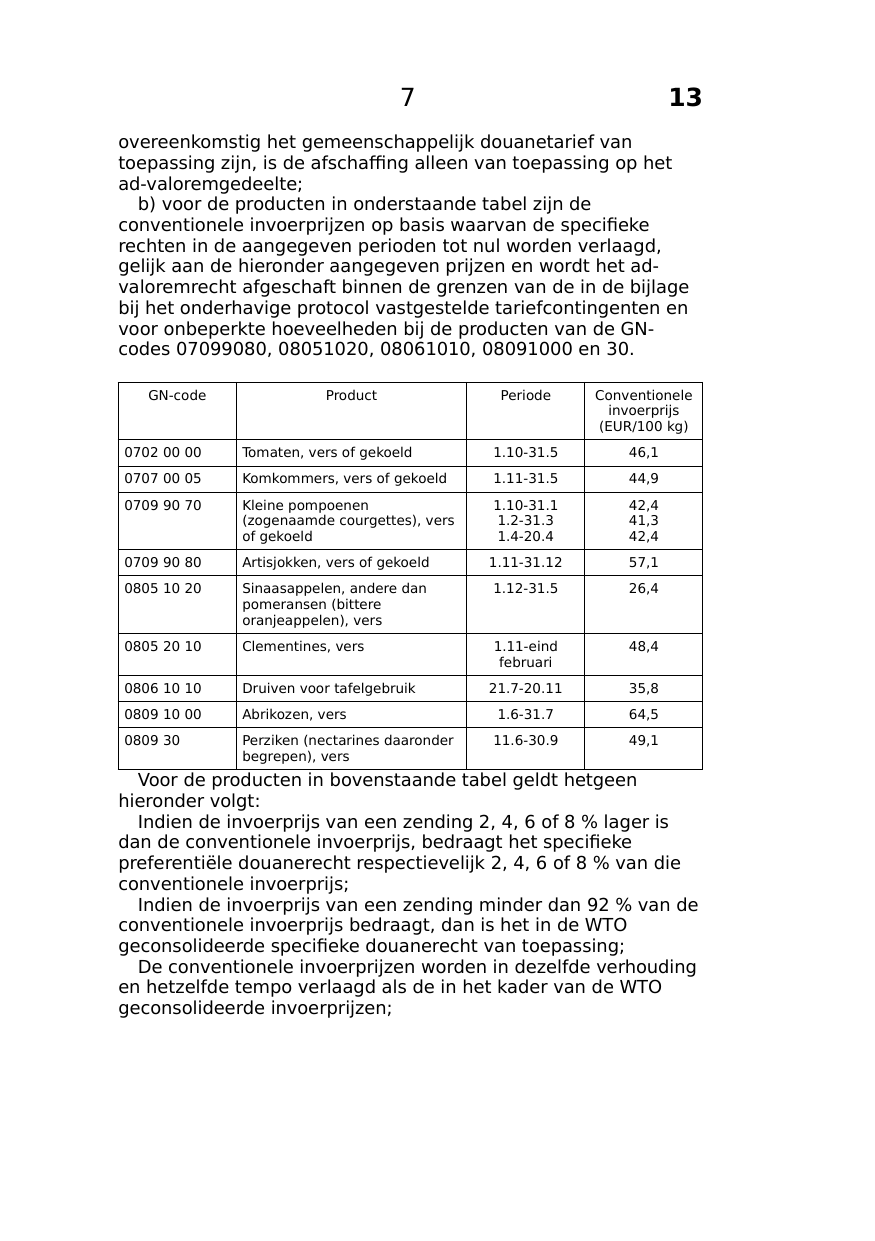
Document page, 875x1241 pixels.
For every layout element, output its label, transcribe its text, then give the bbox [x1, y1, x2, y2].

table_cell 64,5 [585, 702, 702, 727]
table_cell 1.11-eind februari [467, 634, 584, 675]
table_header Conventionele invoerprijs (EUR/100 kg) [585, 383, 702, 439]
table_header Periode [467, 383, 584, 439]
table_cell 1.10-31.5 [467, 440, 584, 466]
text overeenkomstig het gemeenschappelijk douanetarief van toepassing zijn, is de afschaffing alleen van toepassing op het ad-valoremgedeelte; [118, 132, 703, 194]
table_cell 1.6-31.7 [467, 702, 584, 727]
table_cell 21.7-20.11 [467, 676, 584, 701]
text De conventionele invoerprijzen worden in dezelfde verhouding en hetzelfde tempo verlaagd als de in het kader van de WTO geconsolideerde invoerprijzen; [118, 957, 703, 1019]
table_cell 0702 00 00 [119, 440, 236, 466]
text b) voor de producten in onderstaande tabel zijn de conventionele invoerprijzen op basis waarvan de specifieke rechten in de aangegeven perioden tot nul worden verlaagd, gelijk aan de hieronder aangegeven prijzen en wordt het ad-valoremrecht afgeschaft binnen de grenzen van de in de bijlage bij het onderhavige protocol vastgestelde tariefcontingenten en voor onbeperkte hoeveelheden bij de producten van de GN-codes 07099080, 08051020, 08061010, 08091000 en 30. [118, 194, 703, 360]
table_cell 0805 20 10 [119, 634, 236, 675]
text Indien de invoerprijs van een zending 2, 4, 6 of 8 % lager is dan de conventionele invoerprijs, bedraagt het specifieke preferentiële douanerecht respectievelijk 2, 4, 6 of 8 % van die conventionele invoerprijs; [118, 812, 703, 894]
table_cell Sinaasappelen, andere dan pomeransen (bittere oranjeappelen), vers [237, 576, 466, 633]
text Voor de producten in bovenstaande tabel geldt hetgeen hieronder volgt: [118, 770, 703, 812]
table_cell 42,4 41,3 42,4 [585, 493, 702, 549]
table_header GN-code [119, 383, 236, 439]
text Indien de invoerprijs van een zending minder dan 92 % van de conventionele invoerprijs bedraagt, dan is het in de WTO geconsolideerde specifieke douanerecht van toepassing; [118, 894, 703, 957]
table_cell 1.10-31.1 1.2-31.3 1.4-20.4 [467, 493, 584, 549]
table_cell Kleine pompoenen (zogenaamde courgettes), vers of gekoeld [237, 493, 466, 549]
table_cell 48,4 [585, 634, 702, 675]
table_cell Tomaten, vers of gekoeld [237, 440, 466, 466]
table_cell 0805 10 20 [119, 576, 236, 633]
table_cell Perziken (nectarines daaronder begrepen), vers [237, 728, 466, 769]
table_header Product [237, 383, 466, 439]
table_cell Druiven voor tafelgebruik [237, 676, 466, 701]
table_cell Artisjokken, vers of gekoeld [237, 550, 466, 575]
table_cell 0709 90 70 [119, 493, 236, 549]
table_cell Komkommers, vers of gekoeld [237, 467, 466, 492]
table_cell 11.6-30.9 [467, 728, 584, 769]
table_cell Clementines, vers [237, 634, 466, 675]
table_cell 49,1 [585, 728, 702, 769]
table_cell 1.12-31.5 [467, 576, 584, 633]
table_cell 35,8 [585, 676, 702, 701]
table_cell Abrikozen, vers [237, 702, 466, 727]
table_cell 46,1 [585, 440, 702, 466]
table_cell 0809 10 00 [119, 702, 236, 727]
table_cell 0709 90 80 [119, 550, 236, 575]
table_cell 26,4 [585, 576, 702, 633]
table_cell 0707 00 05 [119, 467, 236, 492]
table_cell 57,1 [585, 550, 702, 575]
table_cell 0806 10 10 [119, 676, 236, 701]
table_cell 44,9 [585, 467, 702, 492]
table_cell 1.11-31.5 [467, 467, 584, 492]
table_cell 1.11-31.12 [467, 550, 584, 575]
table_cell 0809 30 [119, 728, 236, 769]
